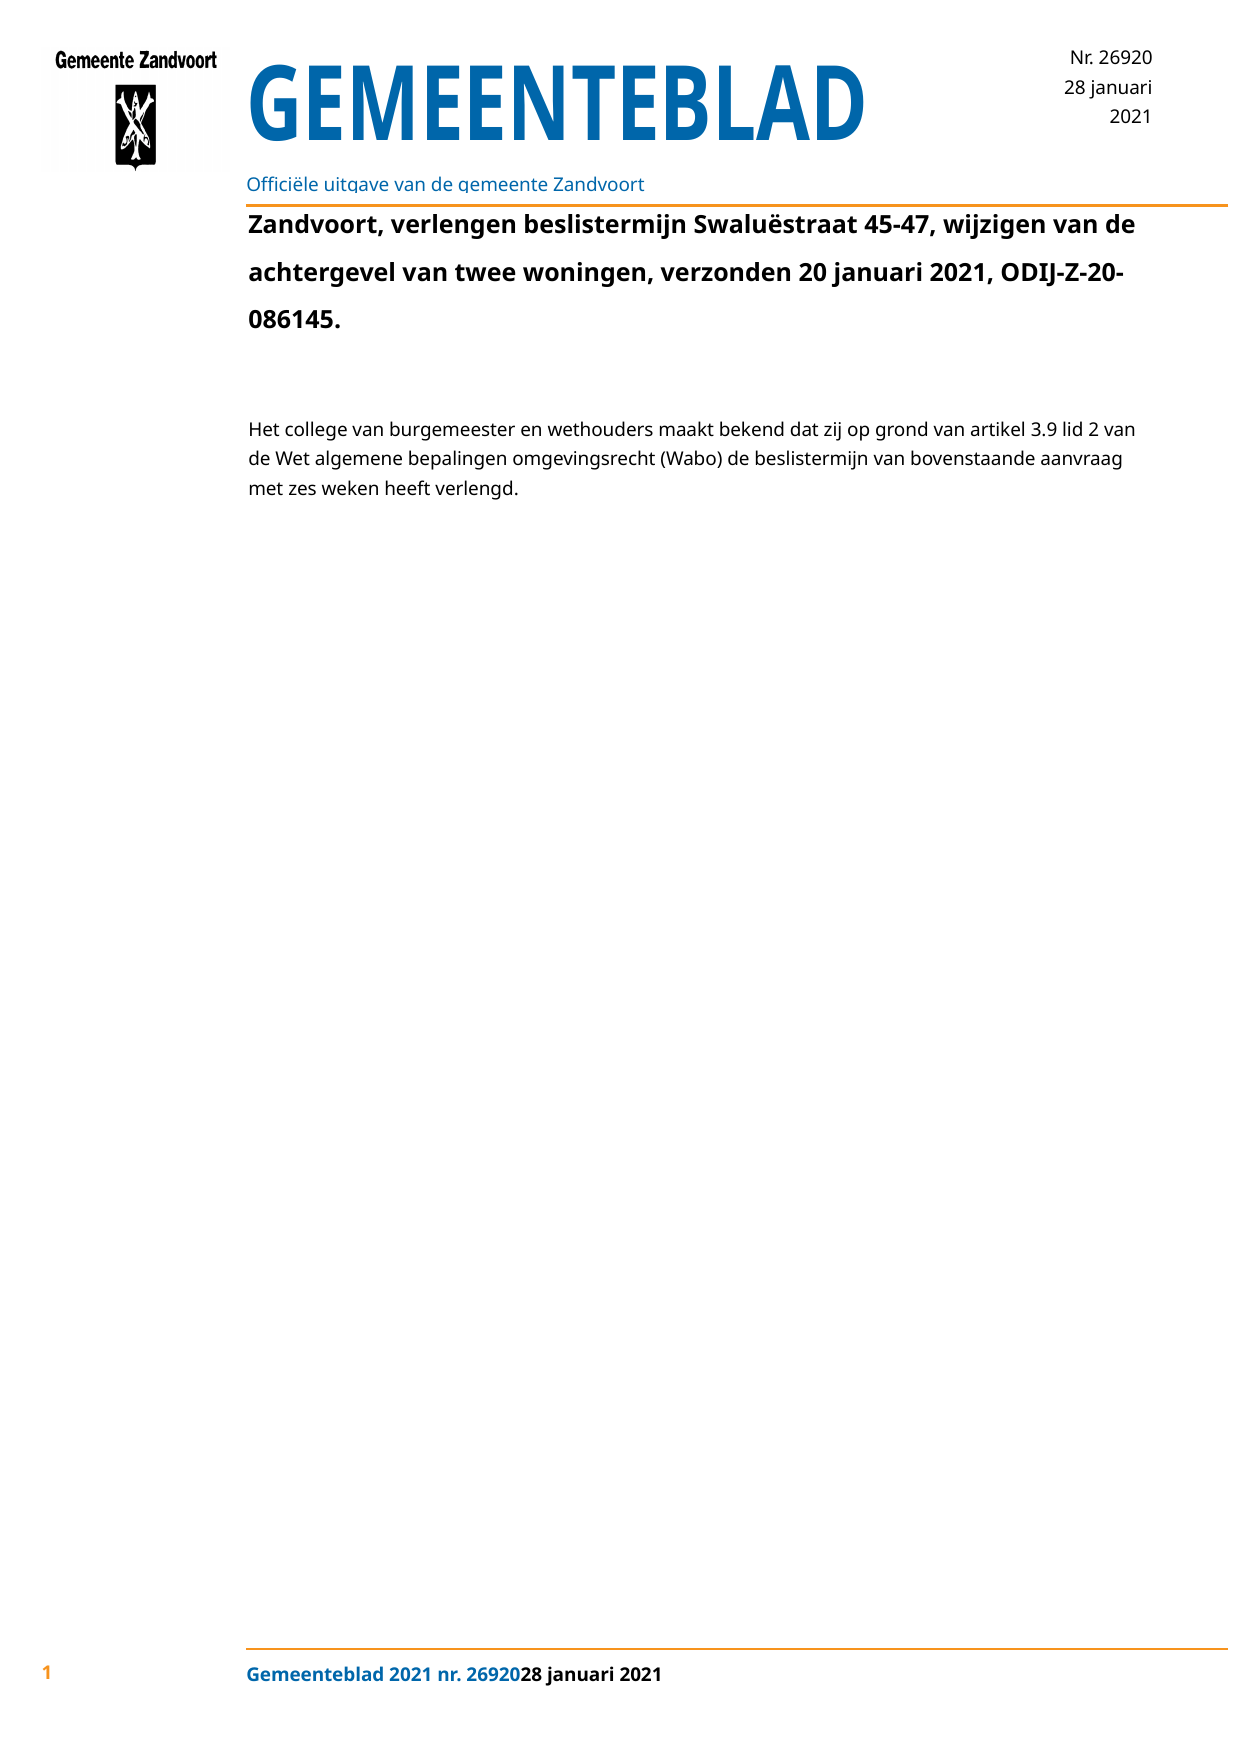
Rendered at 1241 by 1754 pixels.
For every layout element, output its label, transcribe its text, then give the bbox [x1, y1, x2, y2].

picture [41, 47, 231, 172]
text Zandvoort, verlengen beslistermijn Swaluëstraat 45-47, wijzigen van de achtergevel van twee woningen, verzonden 20 januari 2021, ODIJ-Z-20-086145. [248, 207, 1152, 336]
text Het college van burgemeester en wethouders maakt bekend dat zij op grond van artikel 3.9 lid 2 van de Wet algemene bepalingen omgevingsrecht (Wabo) de beslistermijn van bovenstaande aanvraag met zes weken heeft verlengd. [248, 416, 1152, 501]
